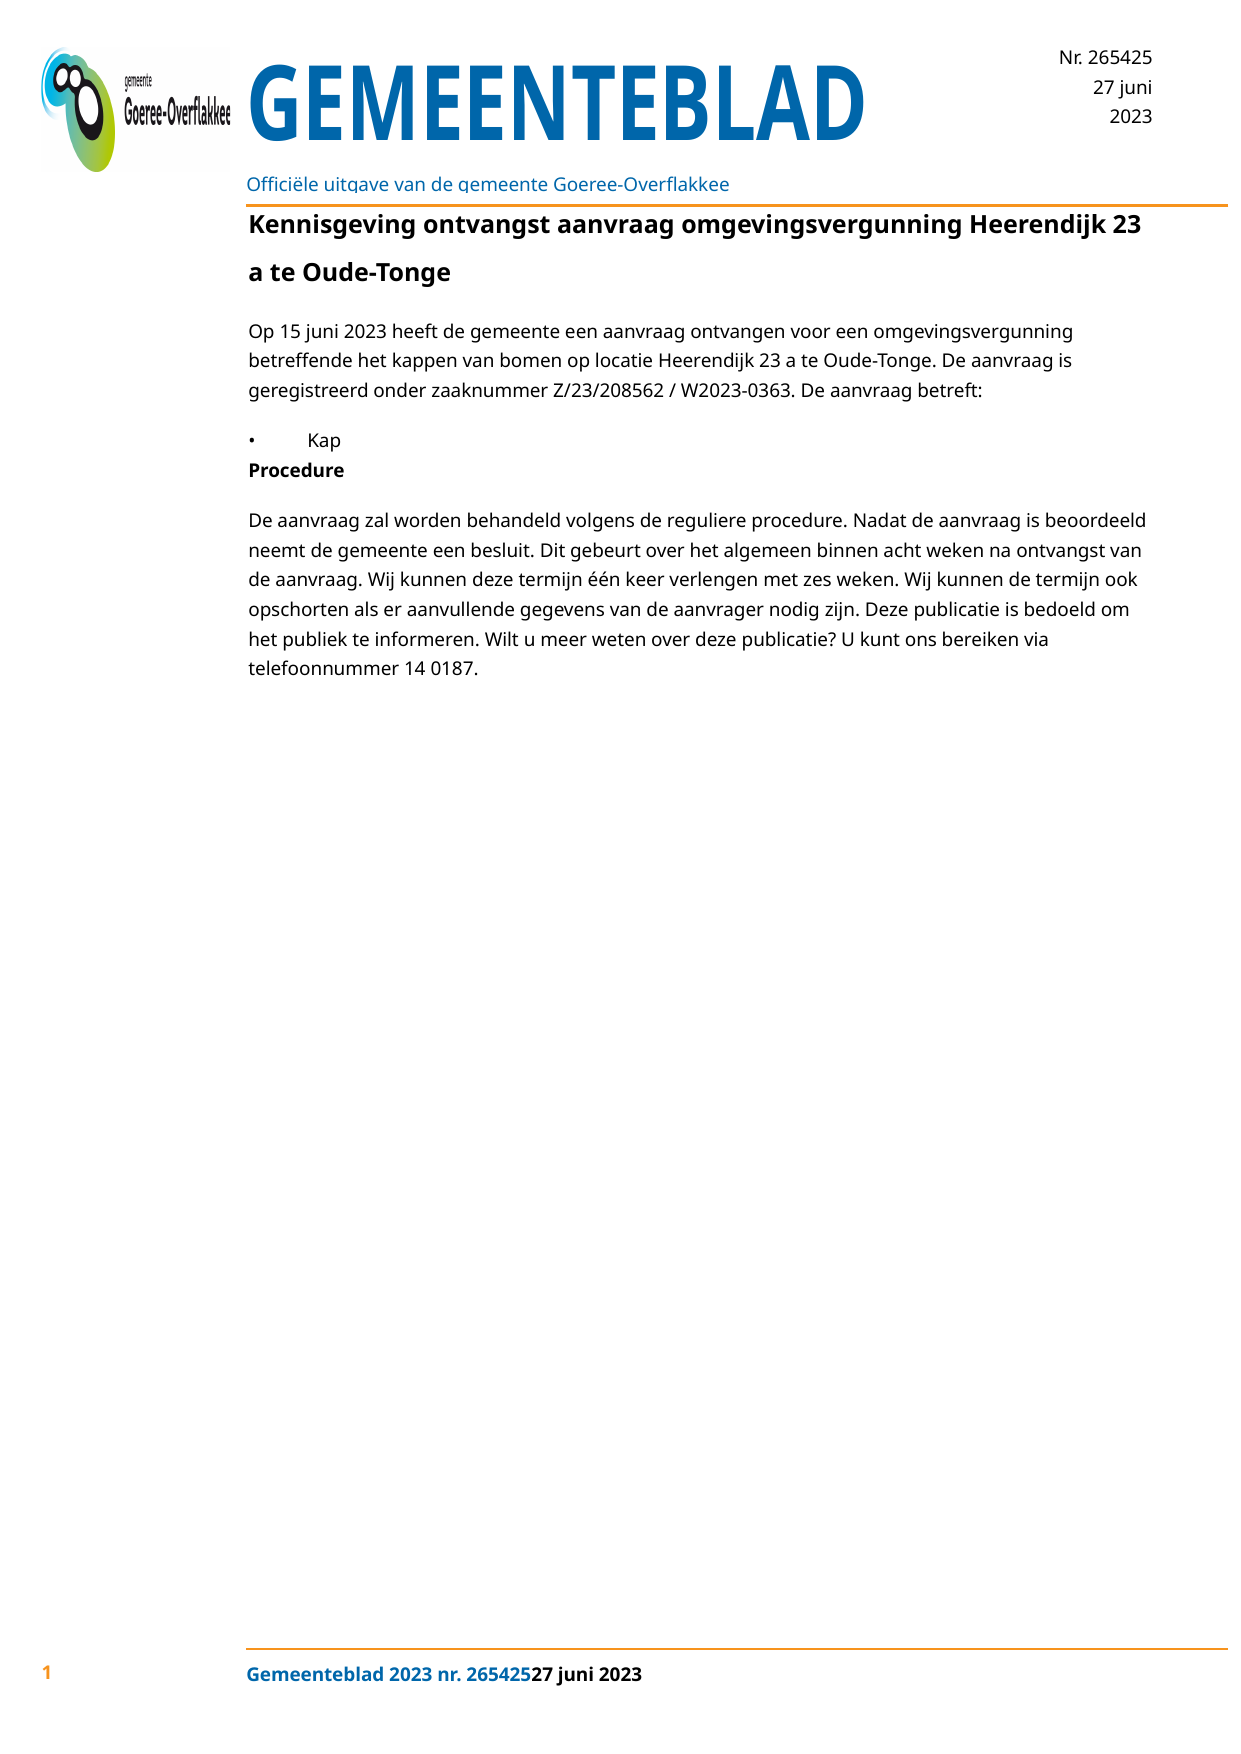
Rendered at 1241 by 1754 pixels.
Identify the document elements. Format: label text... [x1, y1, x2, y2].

text Kennisgeving ontvangst aanvraag omgevingsvergunning Heerendijk 23 a te Oude-Tonge [248, 207, 1152, 288]
text Op 15 juni 2023 heeft de gemeente een aanvraag ontvangen voor een omgevingsvergunning betreffende het kappen van bomen op locatie Heerendijk 23 a te Oude-Tonge. De aanvraag is geregistreerd onder zaaknummer Z/23/208562 / W2023-0363. De aanvraag betreft: [248, 318, 1152, 403]
text De aanvraag zal worden behandeld volgens de reguliere procedure. Nadat de aanvraag is beoordeeld neemt de gemeente een besluit. Dit gebeurt over het algemeen binnen acht weken na ontvangst van de aanvraag. Wij kunnen deze termijn één keer verlengen met zes weken. Wij kunnen de termijn ook opschorten als er aanvullende gegevens van de aanvrager nodig zijn. Deze publicatie is bedoeld om het publiek te informeren. Wilt u meer weten over deze publicatie? U kunt ons bereiken via telefoonnummer 14 0187. [248, 507, 1152, 681]
list Kap [248, 427, 1152, 453]
text Procedure [248, 457, 1152, 483]
picture [41, 47, 231, 172]
